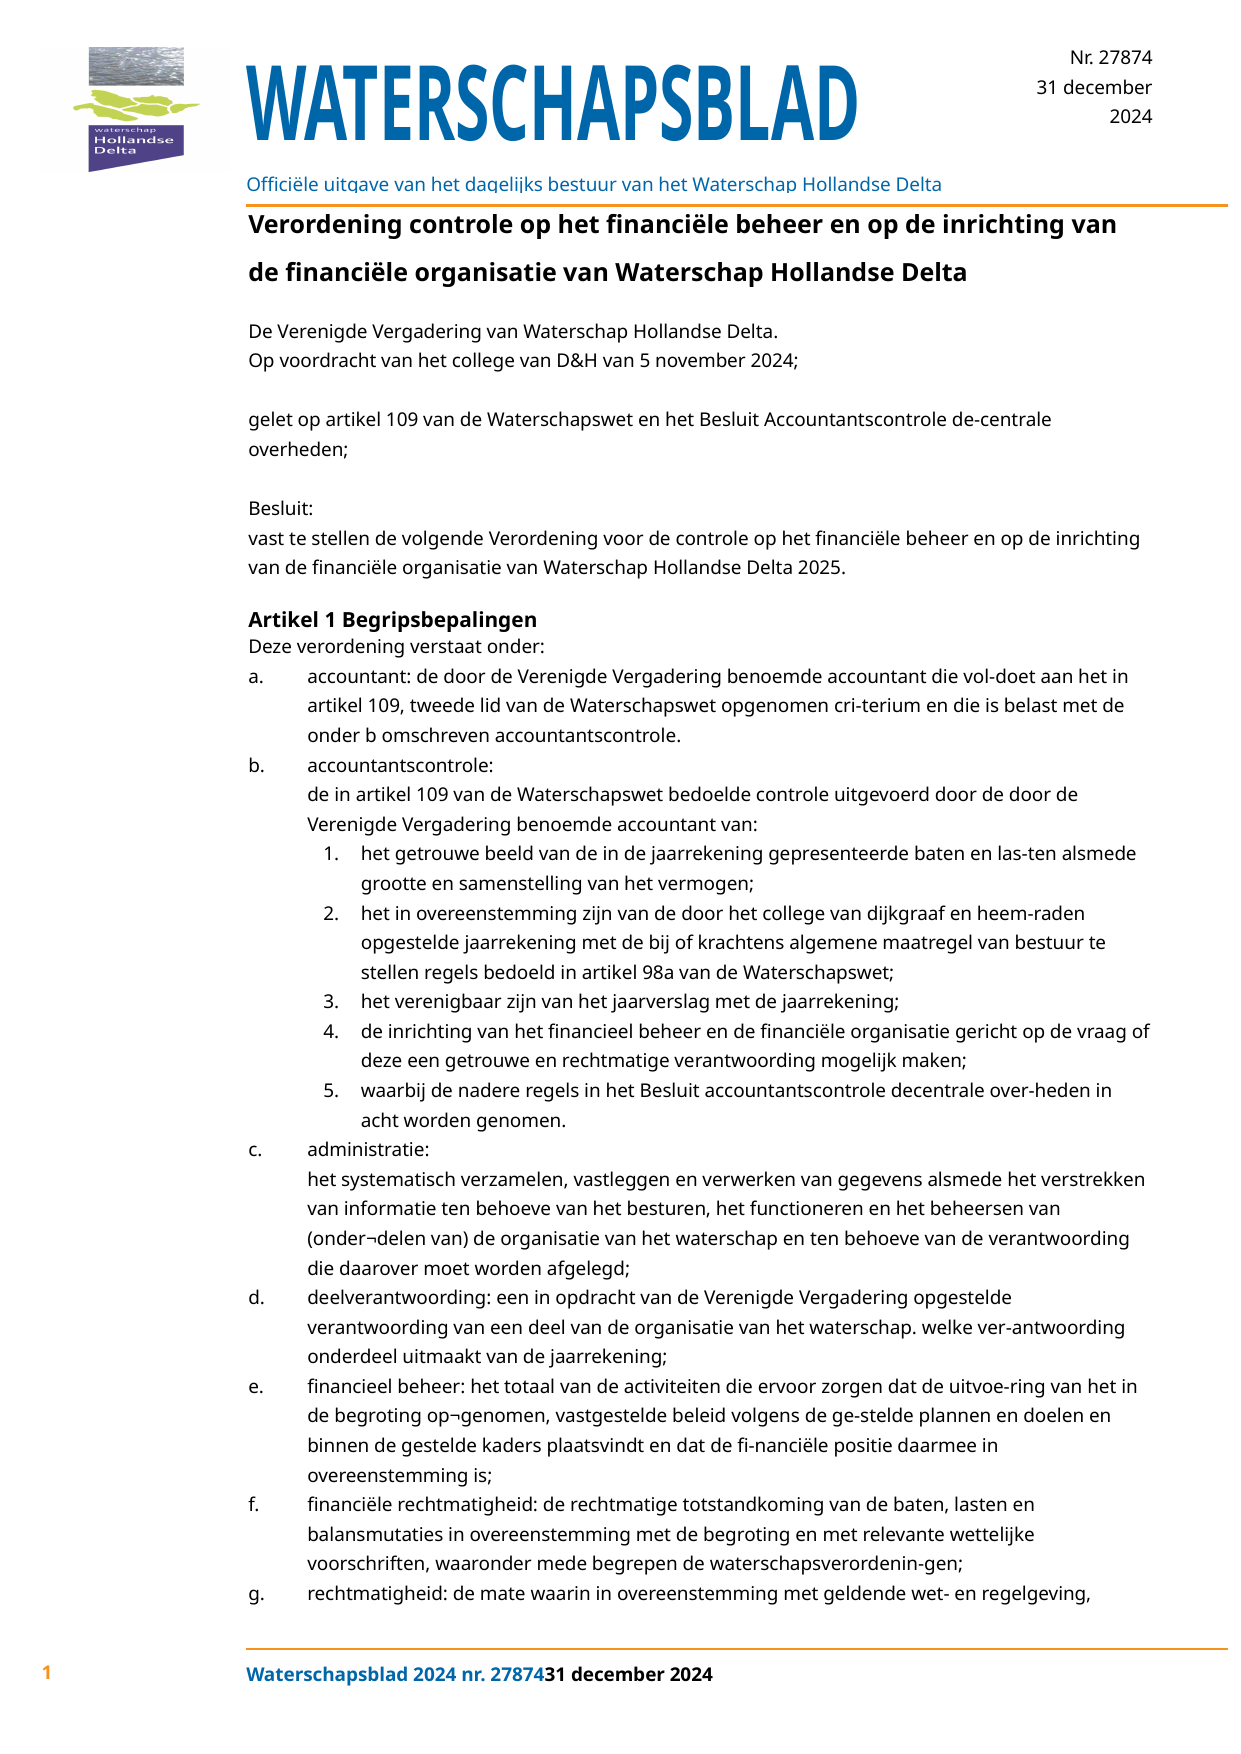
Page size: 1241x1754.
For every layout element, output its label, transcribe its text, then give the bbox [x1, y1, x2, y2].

list de inrichting van het financieel beheer en de financiële organisatie gericht op de vraag of deze een getrouwe en rechtmatige verantwoording mogelijk maken; [323, 1018, 1152, 1073]
text Artikel 1 Begripsbepalingen [248, 605, 1152, 633]
list het systematisch verzamelen, vastleggen en verwerken van gegevens alsmede het verstrekken van informatie ten behoeve van het besturen, het functioneren en het beheersen van (onder¬delen van) de organisatie van het waterschap en ten behoeve van de verantwoording die daarover moet worden afgelegd; [248, 1166, 1152, 1280]
list het verenigbaar zijn van het jaarverslag met de jaarrekening; [323, 988, 1152, 1014]
picture [41, 47, 231, 172]
list de in artikel 109 van de Waterschapswet bedoelde controle uitgevoerd door de door de Verenigde Vergadering benoemde accountant van: [248, 781, 1152, 837]
text vast te stellen de volgende Verordening voor de controle op het financiële beheer en op de inrichting van de financiële organisatie van Waterschap Hollandse Delta 2025. [248, 525, 1152, 580]
text Verordening controle op het financiële beheer en op de inrichting van de financiële organisatie van Waterschap Hollandse Delta [248, 207, 1152, 288]
text Op voordracht van het college van D&H van 5 november 2024; [248, 347, 1152, 373]
list het getrouwe beeld van de in de jaarrekening gepresenteerde baten en las-ten alsmede grootte en samenstelling van het vermogen; [323, 841, 1152, 896]
list deelverantwoording: een in opdracht van de Verenigde Vergadering opgestelde verantwoording van een deel van de organisatie van het waterschap. welke ver-antwoording onderdeel uitmaakt van de jaarrekening; [248, 1284, 1152, 1369]
list rechtmatigheid: de mate waarin in overeenstemming met geldende wet- en regelgeving, [248, 1580, 1152, 1606]
text Besluit: [248, 495, 1152, 521]
list accountant: de door de Verenigde Vergadering benoemde accountant die vol-doet aan het in artikel 109, tweede lid van de Waterschapswet opgenomen cri-terium en die is belast met de onder b omschreven accountantscontrole. [248, 663, 1152, 748]
list financieel beheer: het totaal van de activiteiten die ervoor zorgen dat de uitvoe-ring van het in de begroting op¬genomen, vastgestelde beleid volgens de ge-stelde plannen en doelen en binnen de gestelde kaders plaatsvindt en dat de fi-nanciële positie daarmee in overeenstemming is; [248, 1373, 1152, 1487]
list financiële rechtmatigheid: de rechtmatige totstandkoming van de baten, lasten en balansmutaties in overeenstemming met de begroting en met relevante wettelijke voorschriften, waaronder mede begrepen de waterschapsverordenin-gen; [248, 1491, 1152, 1576]
list waarbij de nadere regels in het Besluit accountantscontrole decentrale over-heden in acht worden genomen. [323, 1077, 1152, 1132]
list administratie: [248, 1136, 1152, 1162]
text De Verenigde Vergadering van Waterschap Hollandse Delta. [248, 318, 1152, 344]
list het in overeenstemming zijn van de door het college van dijkgraaf en heem-raden opgestelde jaarrekening met de bij of krachtens algemene maatregel van bestuur te stellen regels bedoeld in artikel 98a van de Waterschapswet; [323, 900, 1152, 984]
list accountantscontrole: [248, 752, 1152, 777]
text Deze verordening verstaat onder: [248, 633, 1152, 659]
text gelet op artikel 109 van de Waterschapswet en het Besluit Accountantscontrole de-centrale overheden; [248, 407, 1152, 462]
